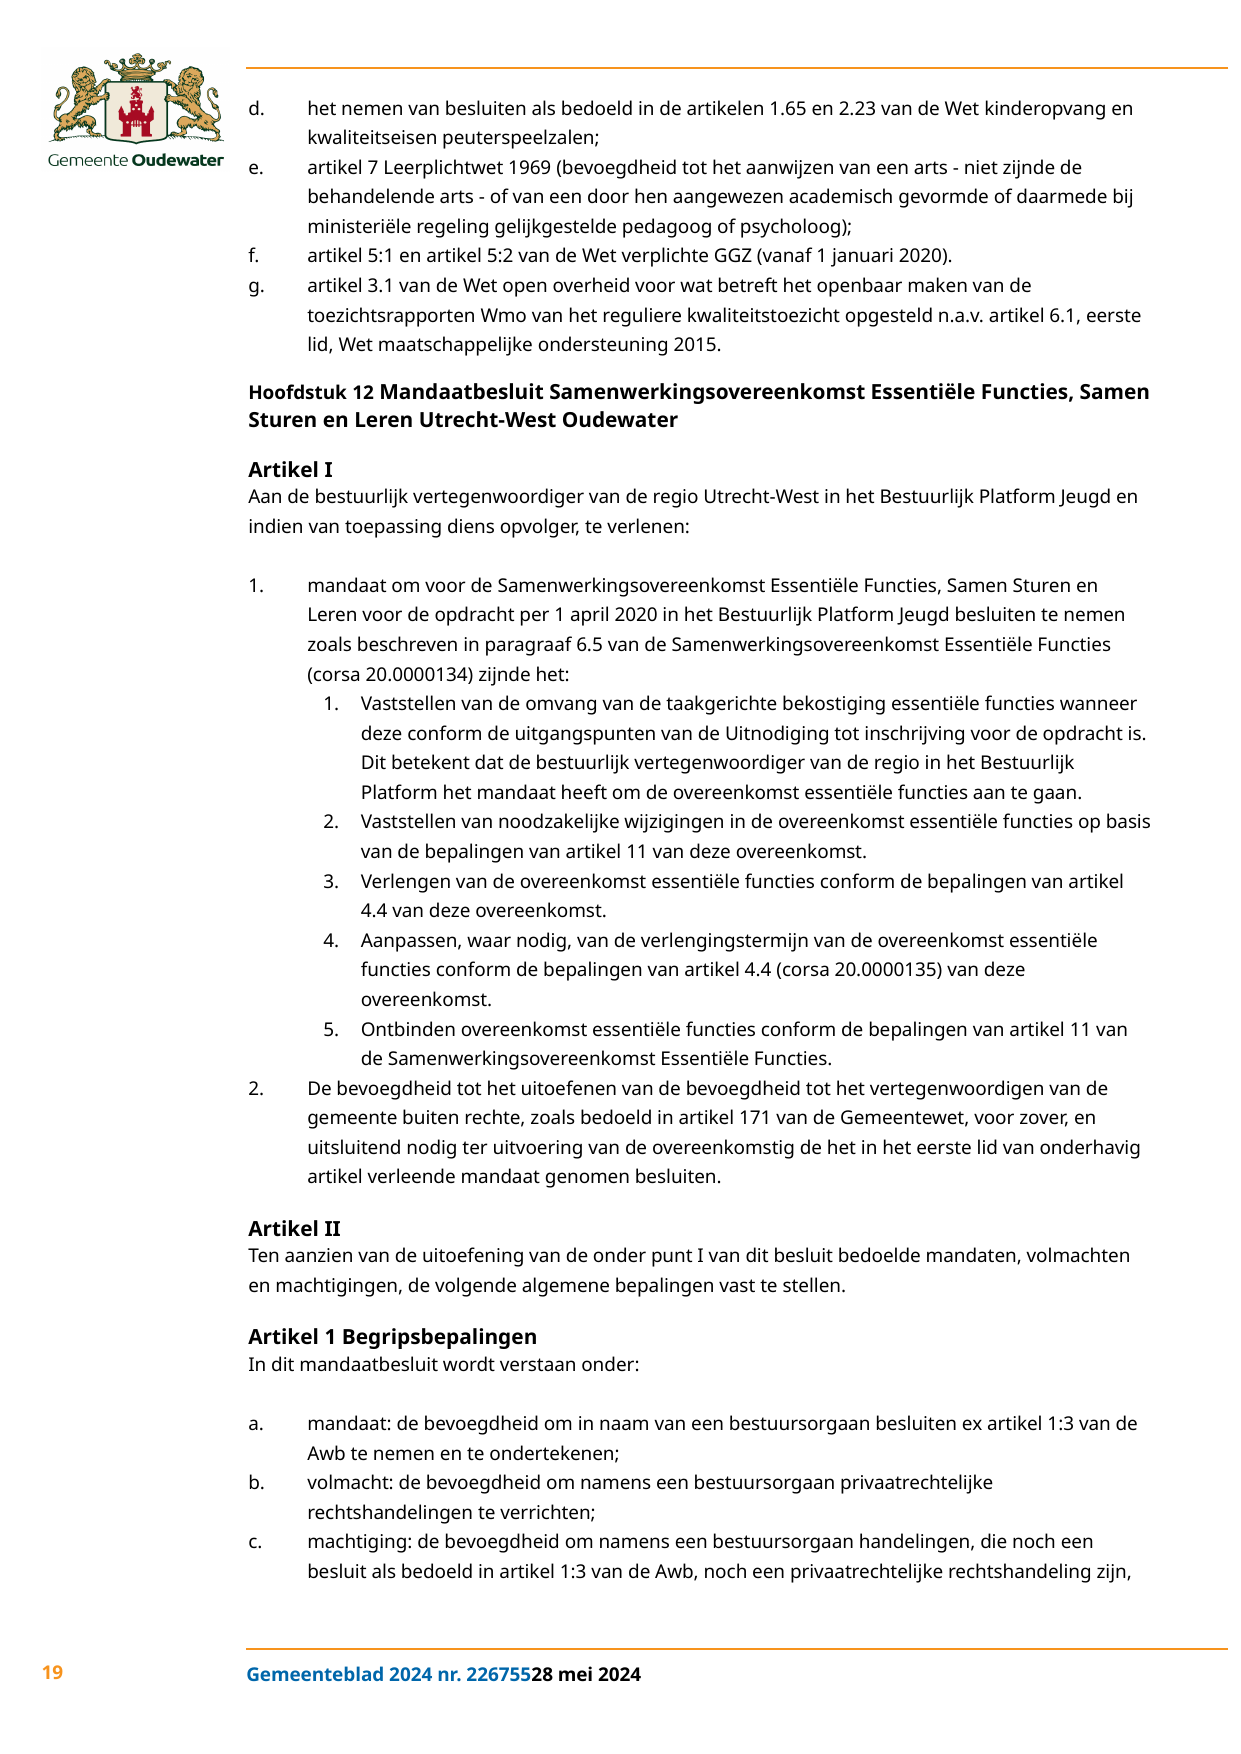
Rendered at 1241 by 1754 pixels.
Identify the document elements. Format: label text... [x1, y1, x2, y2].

text Artikel II [248, 1214, 1152, 1242]
list machtiging: de bevoegdheid om namens een bestuursorgaan handelingen, die noch een besluit als bedoeld in artikel 1:3 van de Awb, noch een privaatrechtelijke rechtshandeling zijn, [248, 1528, 1152, 1584]
list Verlengen van de overeenkomst essentiële functies conform de bepalingen van artikel 4.4 van deze overeenkomst. [323, 868, 1152, 923]
list het nemen van besluiten als bedoeld in de artikelen 1.65 en 2.23 van de Wet kinderopvang en kwaliteitseisen peuterspeelzalen; [248, 95, 1152, 150]
list Ontbinden overeenkomst essentiële functies conform de bepalingen van artikel 11 van de Samenwerkingsovereenkomst Essentiële Functies. [323, 1016, 1152, 1071]
list artikel 7 Leerplichtwet 1969 (bevoegdheid tot het aanwijzen van een arts - niet zijnde de behandelende arts - of van een door hen aangewezen academisch gevormde of daarmede bij ministeriële regeling gelijkgestelde pedagoog of psycholoog); [248, 154, 1152, 239]
text Artikel I [248, 455, 1152, 483]
list Vaststellen van noodzakelijke wijzigingen in de overeenkomst essentiële functies op basis van de bepalingen van artikel 11 van deze overeenkomst. [323, 809, 1152, 864]
text Aan de bestuurlijk vertegenwoordiger van de regio Utrecht-West in het Bestuurlijk Platform Jeugd en indien van toepassing diens opvolger, te verlenen: [248, 483, 1152, 538]
text In dit mandaatbesluit wordt verstaan onder: [248, 1351, 1152, 1377]
list mandaat: de bevoegdheid om in naam van een bestuursorgaan besluiten ex artikel 1:3 van de Awb te nemen en te ondertekenen; [248, 1410, 1152, 1465]
list De bevoegdheid tot het uitoefenen van de bevoegdheid tot het vertegenwoordigen van de gemeente buiten rechte, zoals bedoeld in artikel 171 van de Gemeentewet, voor zover, en uitsluitend nodig ter uitvoering van de overeenkomstig de het in het eerste lid van onderhavig artikel verleende mandaat genomen besluiten. [248, 1075, 1152, 1189]
list Aanpassen, waar nodig, van de verlengingstermijn van de overeenkomst essentiële functies conform de bepalingen van artikel 4.4 (corsa 20.0000135) van deze overeenkomst. [323, 927, 1152, 1012]
text Ten aanzien van de uitoefening van de onder punt I van dit besluit bedoelde mandaten, volmachten en machtigingen, de volgende algemene bepalingen vast te stellen. [248, 1242, 1152, 1298]
text Artikel 1 Begripsbepalingen [248, 1322, 1152, 1351]
list Vaststellen van de omvang van de taakgerichte bekostiging essentiële functies wanneer deze conform de uitgangspunten van de Uitnodiging tot inschrijving voor de opdracht is. Dit betekent dat de bestuurlijk vertegenwoordiger van de regio in het Bestuurlijk Platform het mandaat heeft om de overeenkomst essentiële functies aan te gaan. [323, 690, 1152, 805]
list mandaat om voor de Samenwerkingsovereenkomst Essentiële Functies, Samen Sturen en Leren voor de opdracht per 1 april 2020 in het Bestuurlijk Platform Jeugd besluiten te nemen zoals beschreven in paragraaf 6.5 van de Samenwerkingsovereenkomst Essentiële Functies (corsa 20.0000134) zijnde het: [248, 572, 1152, 686]
text Hoofdstuk 12 Mandaatbesluit Samenwerkingsovereenkomst Essentiële Functies, Samen Sturen en Leren Utrecht-West Oudewater [248, 377, 1152, 434]
list volmacht: de bevoegdheid om namens een bestuursorgaan privaatrechtelijke rechtshandelingen te verrichten; [248, 1469, 1152, 1524]
list artikel 3.1 van de Wet open overheid voor wat betreft het openbaar maken van de toezichtsrapporten Wmo van het reguliere kwaliteitstoezicht opgesteld n.a.v. artikel 6.1, eerste lid, Wet maatschappelijke ondersteuning 2015. [248, 272, 1152, 357]
list artikel 5:1 en artikel 5:2 van de Wet verplichte GGZ (vanaf 1 januari 2020). [248, 243, 1152, 268]
picture [41, 47, 231, 172]
